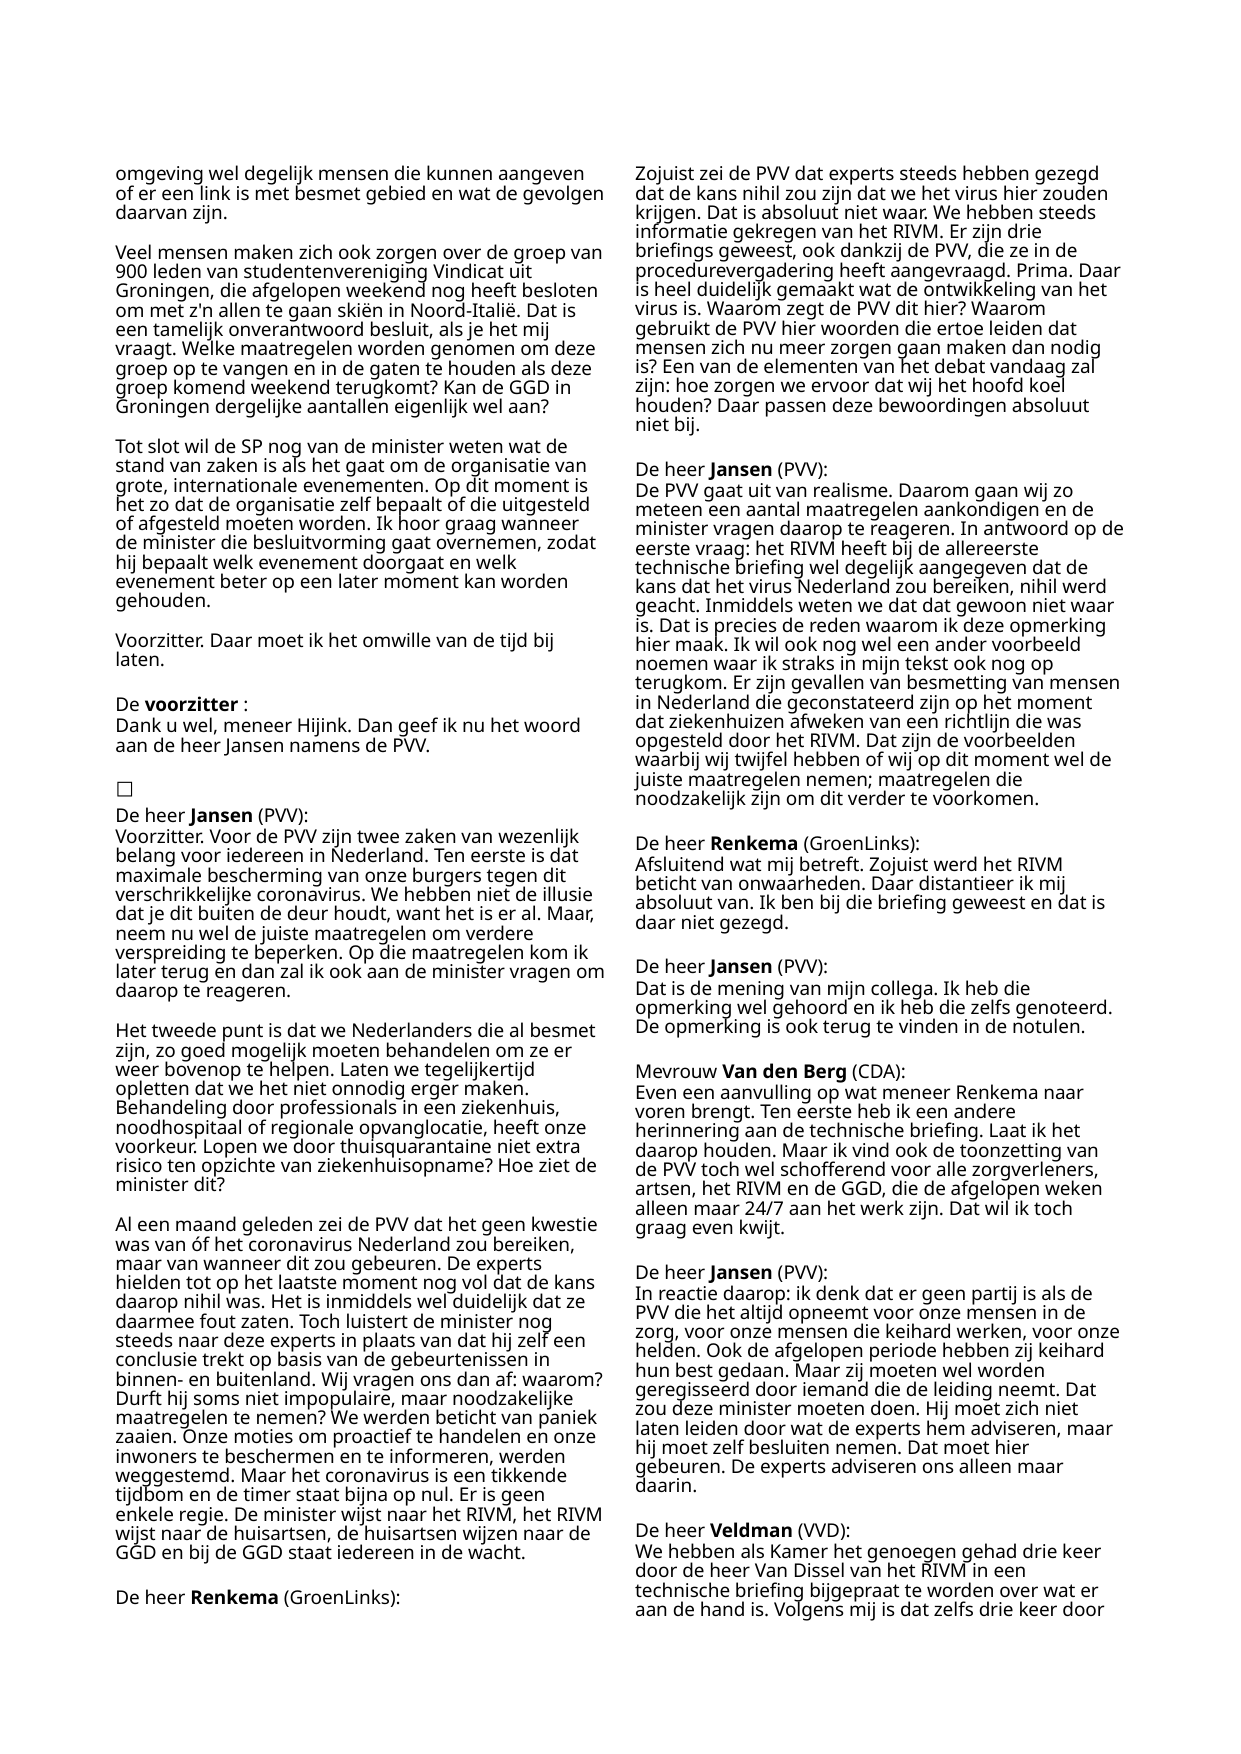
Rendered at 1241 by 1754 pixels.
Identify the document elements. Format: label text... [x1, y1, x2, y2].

text De heer Jansen (PVV): [115, 802, 605, 828]
text De heer Renkema (GroenLinks): [635, 830, 1125, 856]
text ⬜ [115, 777, 605, 802]
text De PVV gaat uit van realisme. Daarom gaan wij zo meteen een aantal maatregelen aankondigen en de minister vragen daarop te reageren. In antwoord op de eerste vraag: het RIVM heeft bij de allereerste technische briefing wel degelijk aangegeven dat de kans dat het virus Nederland zou bereiken, nihil werd geacht. Inmiddels weten we dat dat gewoon niet waar is. Dat is precies de reden waarom ik deze opmerking hier maak. Ik wil ook nog wel een ander voorbeeld noemen waar ik straks in mijn tekst ook nog op terugkom. Er zijn gevallen van besmetting van mensen in Nederland die geconstateerd zijn op het moment dat ziekenhuizen afweken van een richtlijn die was opgesteld door het RIVM. Dat zijn de voorbeelden waarbij wij twijfel hebben of wij op dit moment wel de juiste maatregelen nemen; maatregelen die noodzakelijk zijn om dit verder te voorkomen. [635, 482, 1125, 809]
text Dat is de mening van mijn collega. Ik heb die opmerking wel gehoord en ik heb die zelfs genoteerd. De opmerking is ook terug te vinden in de notulen. [635, 979, 1125, 1037]
text In reactie daarop: ik denk dat er geen partij is als de PVV die het altijd opneemt voor onze mensen in de zorg, voor onze mensen die keihard werken, voor onze helden. Ook de afgelopen periode hebben zij keihard hun best gedaan. Maar zij moeten wel worden geregisseerd door iemand die de leiding neemt. Dat zou deze minister moeten doen. Hij moet zich niet laten leiden door wat de experts hem adviseren, maar hij moet zelf besluiten nemen. Dat moet hier gebeuren. De experts adviseren ons alleen maar daarin. [635, 1284, 1125, 1497]
text De voorzitter : [115, 692, 605, 717]
text De heer Jansen (PVV): [635, 954, 1125, 979]
text De heer Renkema (GroenLinks): [115, 1584, 605, 1610]
text Tot slot wil de SP nog van de minister weten wat de stand van zaken is als het gaat om de organisatie van grote, internationale evenementen. Op dit moment is het zo dat de organisatie zelf bepaalt of die uitgesteld of afgesteld moeten worden. Ik hoor graag wanneer de minister die besluitvorming gaat overnemen, zodat hij bepaalt welk evenement doorgaat en welk evenement beter op een later moment kan worden gehouden. [115, 438, 605, 611]
text Veel mensen maken zich ook zorgen over de groep van 900 leden van studentenvereniging Vindicat uit Groningen, die afgelopen weekend nog heeft besloten om met z'n allen te gaan skiën in Noord-Italië. Dat is een tamelijk onverantwoord besluit, als je het mij vraagt. Welke maatregelen worden genomen om deze groep op te vangen en in de gaten te houden als deze groep komend weekend terugkomt? Kan de GGD in Groningen dergelijke aantallen eigenlijk wel aan? [115, 244, 605, 417]
text De heer Jansen (PVV): [635, 1259, 1125, 1284]
text omgeving wel degelijk mensen die kunnen aangeven of er een link is met besmet gebied en wat de gevolgen daarvan zijn. [115, 165, 605, 223]
text Al een maand geleden zei de PVV dat het geen kwestie was van óf het coronavirus Nederland zou bereiken, maar van wanneer dit zou gebeuren. De experts hielden tot op het laatste moment nog vol dat de kans daarop nihil was. Het is inmiddels wel duidelijk dat ze daarmee fout zaten. Toch luistert de minister nog steeds naar deze experts in plaats van dat hij zelf een conclusie trekt op basis van de gebeurtenissen in binnen- en buitenland. Wij vragen ons dan af: waarom? Durft hij soms niet impopulaire, maar noodzakelijke maatregelen te nemen? We werden beticht van paniek zaaien. Onze moties om proactief te handelen en onze inwoners te beschermen en te informeren, werden weggestemd. Maar het coronavirus is een tikkende tijdbom en de timer staat bijna op nul. Er is geen enkele regie. De minister wijst naar het RIVM, het RIVM wijst naar de huisartsen, de huisartsen wijzen naar de GGD en bij de GGD staat iedereen in de wacht. [115, 1216, 605, 1563]
text Mevrouw Van den Berg (CDA): [635, 1058, 1125, 1084]
text Voorzitter. Voor de PVV zijn twee zaken van wezenlijk belang voor iedereen in Nederland. Ten eerste is dat maximale bescherming van onze burgers tegen dit verschrikkelijke coronavirus. We hebben niet de illusie dat je dit buiten de deur houdt, want het is er al. Maar, neem nu wel de juiste maatregelen om verdere verspreiding te beperken. Op die maatregelen kom ik later terug en dan zal ik ook aan de minister vragen om daarop te reageren. [115, 828, 605, 1002]
text Zojuist zei de PVV dat experts steeds hebben gezegd dat de kans nihil zou zijn dat we het virus hier zouden krijgen. Dat is absoluut niet waar. We hebben steeds informatie gekregen van het RIVM. Er zijn drie briefings geweest, ook dankzij de PVV, die ze in de procedurevergadering heeft aangevraagd. Prima. Daar is heel duidelijk gemaakt wat de ontwikkeling van het virus is. Waarom zegt de PVV dit hier? Waarom gebruikt de PVV hier woorden die ertoe leiden dat mensen zich nu meer zorgen gaan maken dan nodig is? Een van de elementen van het debat vandaag zal zijn: hoe zorgen we ervoor dat wij het hoofd koel houden? Daar passen deze bewoordingen absoluut niet bij. [635, 165, 1125, 435]
text Voorzitter. Daar moet ik het omwille van de tijd bij laten. [115, 632, 605, 671]
text De heer Jansen (PVV): [635, 456, 1125, 482]
text Afsluitend wat mij betreft. Zojuist werd het RIVM beticht van onwaarheden. Daar distantieer ik mij absoluut van. Ik ben bij die briefing geweest en dat is daar niet gezegd. [635, 856, 1125, 933]
text Even een aanvulling op wat meneer Renkema naar voren brengt. Ten eerste heb ik een andere herinnering aan de technische briefing. Laat ik het daarop houden. Maar ik vind ook de toonzetting van de PVV toch wel schofferend voor alle zorgverleners, artsen, het RIVM en de GGD, die de afgelopen weken alleen maar 24/7 aan het werk zijn. Dat wil ik toch graag even kwijt. [635, 1084, 1125, 1238]
text Dank u wel, meneer Hijink. Dan geef ik nu het woord aan de heer Jansen namens de PVV. [115, 717, 605, 756]
text We hebben als Kamer het genoegen gehad drie keer door de heer Van Dissel van het RIVM in een technische briefing bijgepraat te worden over wat er aan de hand is. Volgens mij is dat zelfs drie keer door [635, 1543, 1125, 1620]
text De heer Veldman (VVD): [635, 1517, 1125, 1543]
text Het tweede punt is dat we Nederlanders die al besmet zijn, zo goed mogelijk moeten behandelen om ze er weer bovenop te helpen. Laten we tegelijkertijd opletten dat we het niet onnodig erger maken. Behandeling door professionals in een ziekenhuis, noodhospitaal of regionale opvanglocatie, heeft onze voorkeur. Lopen we door thuisquarantaine niet extra risico ten opzichte van ziekenhuisopname? Hoe ziet de minister dit? [115, 1022, 605, 1196]
